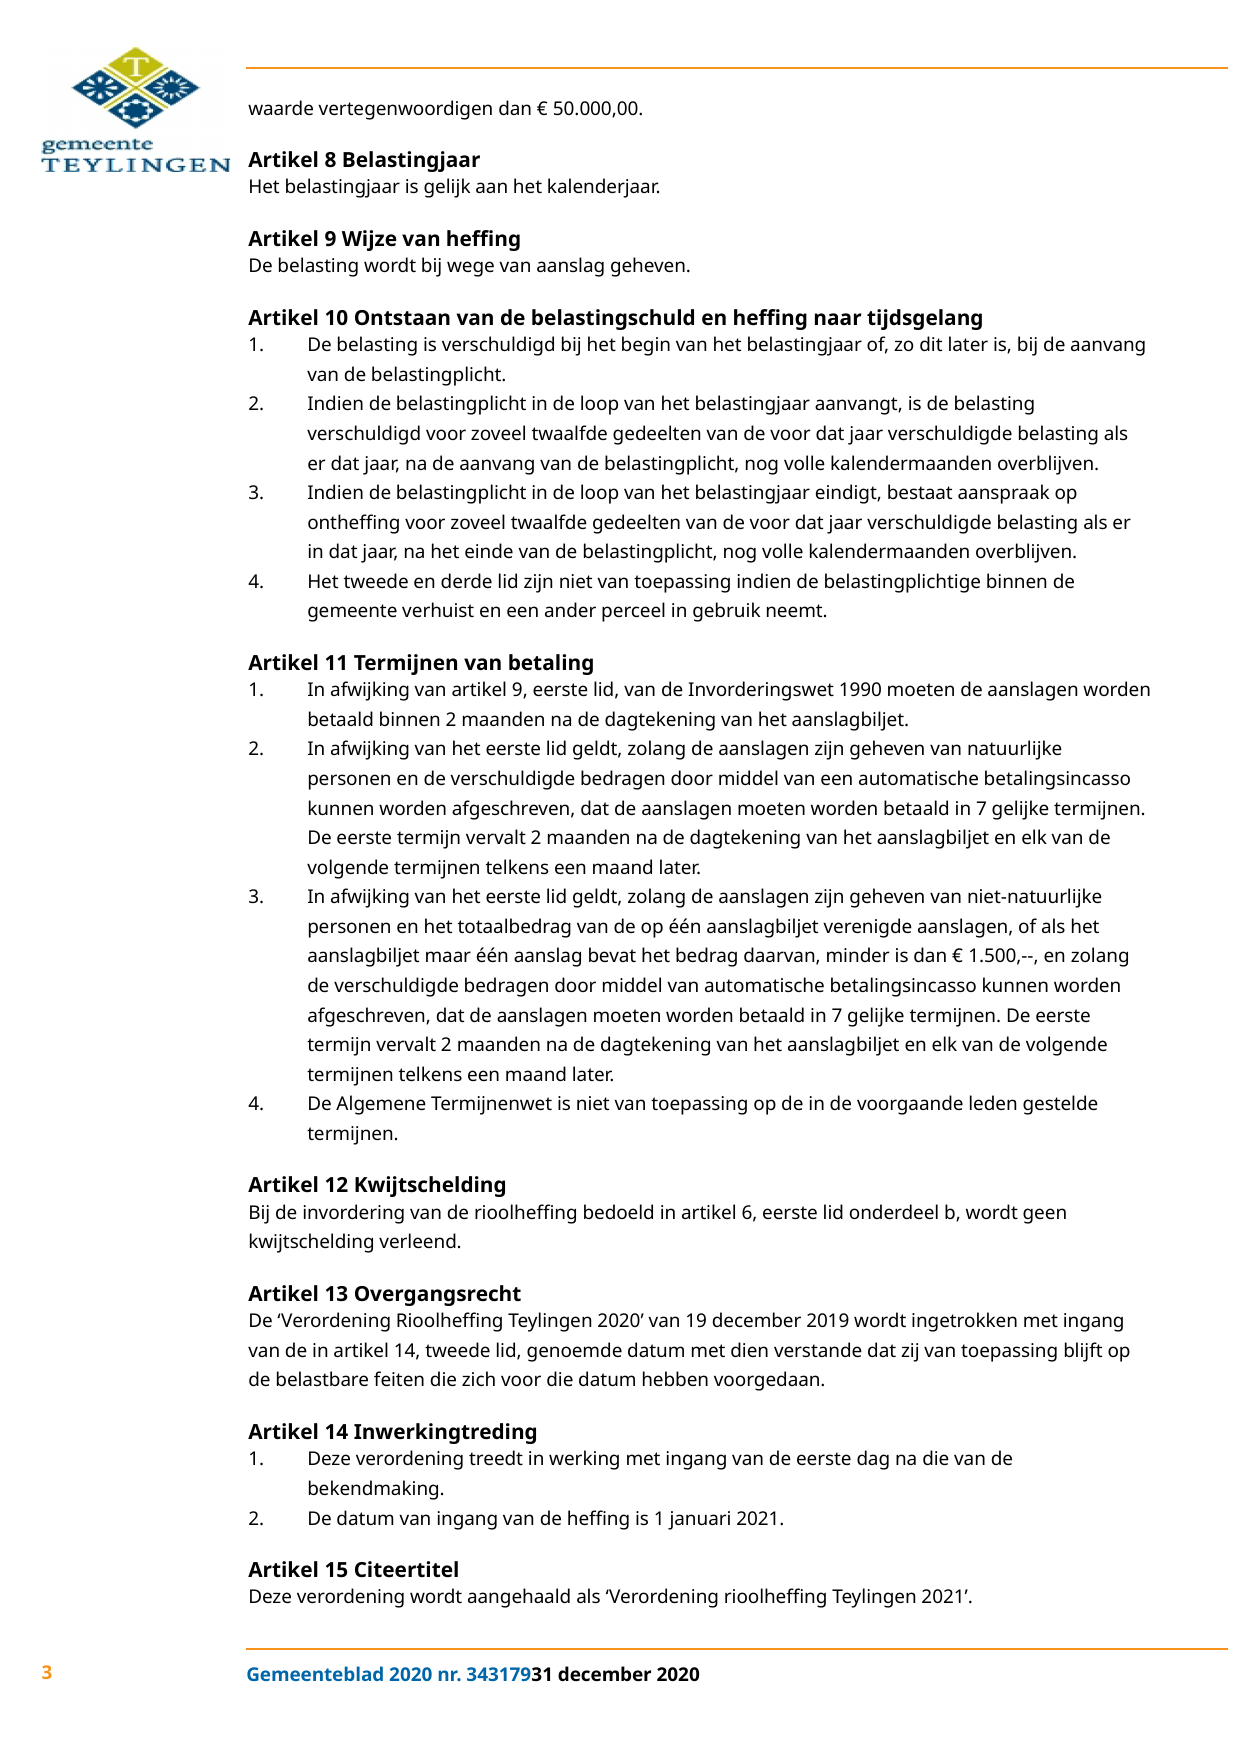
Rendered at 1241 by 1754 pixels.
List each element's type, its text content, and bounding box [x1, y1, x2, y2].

text Artikel 12 Kwijtschelding [248, 1171, 1152, 1199]
list De datum van ingang van de heffing is 1 januari 2021. [248, 1505, 1152, 1530]
list Deze verordening treedt in werking met ingang van de eerste dag na die van de bekendmaking. [248, 1446, 1152, 1501]
picture [41, 47, 231, 172]
text Deze verordening wordt aangehaald als ‘Verordening rioolheffing Teylingen 2021’. [248, 1583, 1152, 1609]
text Artikel 14 Inwerkingtreding [248, 1417, 1152, 1446]
text Artikel 8 Belastingjaar [248, 145, 1152, 174]
list De Algemene Termijnenwet is niet van toepassing op de in de voorgaande leden gestelde termijnen. [248, 1091, 1152, 1146]
text Artikel 15 Citeertitel [248, 1555, 1152, 1583]
text Artikel 13 Overgangsrecht [248, 1279, 1152, 1307]
list Indien de belastingplicht in de loop van het belastingjaar aanvangt, is de belasting verschuldigd voor zoveel twaalfde gedeelten van de voor dat jaar verschuldigde belasting als er dat jaar, na de aanvang van de belastingplicht, nog volle kalendermaanden overblijven. [248, 391, 1152, 475]
text De belasting wordt bij wege van aanslag geheven. [248, 252, 1152, 278]
text Bij de invordering van de rioolheffing bedoeld in artikel 6, eerste lid onderdeel b, wordt geen kwijtschelding verleend. [248, 1199, 1152, 1254]
list In afwijking van artikel 9, eerste lid, van de Invorderingswet 1990 moeten de aanslagen worden betaald binnen 2 maanden na de dagtekening van het aanslagbiljet. [248, 676, 1152, 732]
text Artikel 11 Termijnen van betaling [248, 648, 1152, 676]
list Indien de belastingplicht in de loop van het belastingjaar eindigt, bestaat aanspraak op ontheffing voor zoveel twaalfde gedeelten van de voor dat jaar verschuldigde belasting als er in dat jaar, na het einde van de belastingplicht, nog volle kalendermaanden overblijven. [248, 479, 1152, 564]
list In afwijking van het eerste lid geldt, zolang de aanslagen zijn geheven van natuurlijke personen en de verschuldigde bedragen door middel van een automatische betalingsincasso kunnen worden afgeschreven, dat de aanslagen moeten worden betaald in 7 gelijke termijnen. De eerste termijn vervalt 2 maanden na de dagtekening van het aanslagbiljet en elk van de volgende termijnen telkens een maand later. [248, 736, 1152, 880]
text Artikel 10 Ontstaan van de belastingschuld en heffing naar tijdsgelang [248, 303, 1152, 331]
list In afwijking van het eerste lid geldt, zolang de aanslagen zijn geheven van niet-natuurlijke personen en het totaalbedrag van de op één aanslagbiljet verenigde aanslagen, of als het aanslagbiljet maar één aanslag bevat het bedrag daarvan, minder is dan € 1.500,--, en zolang de verschuldigde bedragen door middel van automatische betalingsincasso kunnen worden afgeschreven, dat de aanslagen moeten worden betaald in 7 gelijke termijnen. De eerste termijn vervalt 2 maanden na de dagtekening van het aanslagbiljet en elk van de volgende termijnen telkens een maand later. [248, 883, 1152, 1087]
list Het tweede en derde lid zijn niet van toepassing indien de belastingplichtige binnen de gemeente verhuist en een ander perceel in gebruik neemt. [248, 568, 1152, 623]
text De ‘Verordening Rioolheffing Teylingen 2020’ van 19 december 2019 wordt ingetrokken met ingang van de in artikel 14, tweede lid, genoemde datum met dien verstande dat zij van toepassing blijft op de belastbare feiten die zich voor die datum hebben voorgedaan. [248, 1307, 1152, 1392]
text Het belastingjaar is gelijk aan het kalenderjaar. [248, 174, 1152, 199]
text Artikel 9 Wijze van heffing [248, 224, 1152, 252]
text waarde vertegenwoordigen dan € 50.000,00. [248, 95, 1152, 121]
list De belasting is verschuldigd bij het begin van het belastingjaar of, zo dit later is, bij de aanvang van de belastingplicht. [248, 331, 1152, 387]
